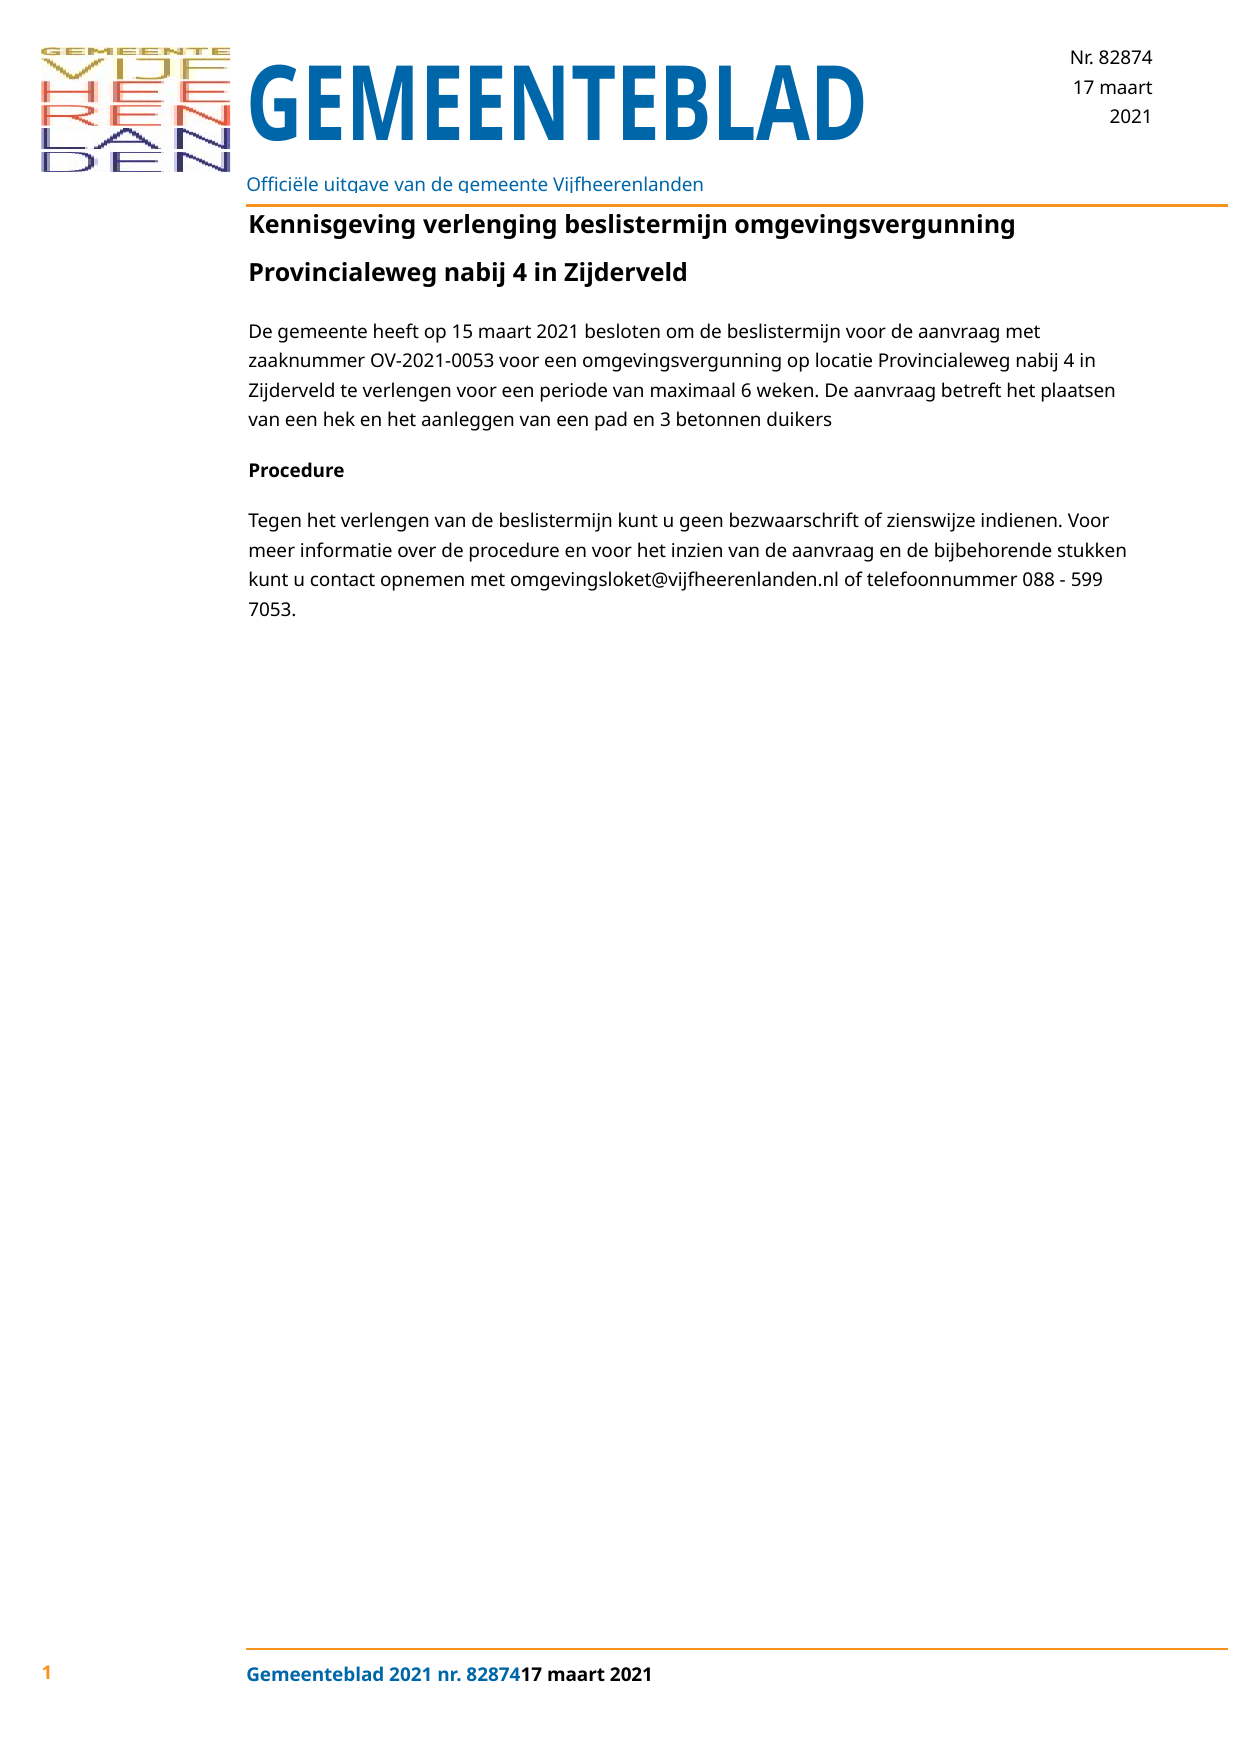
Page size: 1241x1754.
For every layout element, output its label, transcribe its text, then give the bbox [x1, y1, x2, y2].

text De gemeente heeft op 15 maart 2021 besloten om de beslistermijn voor de aanvraag met zaaknummer OV-2021-0053 voor een omgevingsvergunning op locatie Provincialeweg nabij 4 in Zijderveld te verlengen voor een periode van maximaal 6 weken. De aanvraag betreft het plaatsen van een hek en het aanleggen van een pad en 3 betonnen duikers [248, 318, 1152, 432]
text Kennisgeving verlenging beslistermijn omgevingsvergunning Provincialeweg nabij 4 in Zijderveld [248, 207, 1152, 288]
picture [41, 47, 231, 172]
text Tegen het verlengen van de beslistermijn kunt u geen bezwaarschrift of zienswijze indienen. Voor meer informatie over de procedure en voor het inzien van de aanvraag en de bijbehorende stukken kunt u contact opnemen met omgevingsloket@vijfheerenlanden.nl of telefoonnummer 088 - 599 7053. [248, 507, 1152, 622]
text Procedure [248, 457, 1152, 483]
